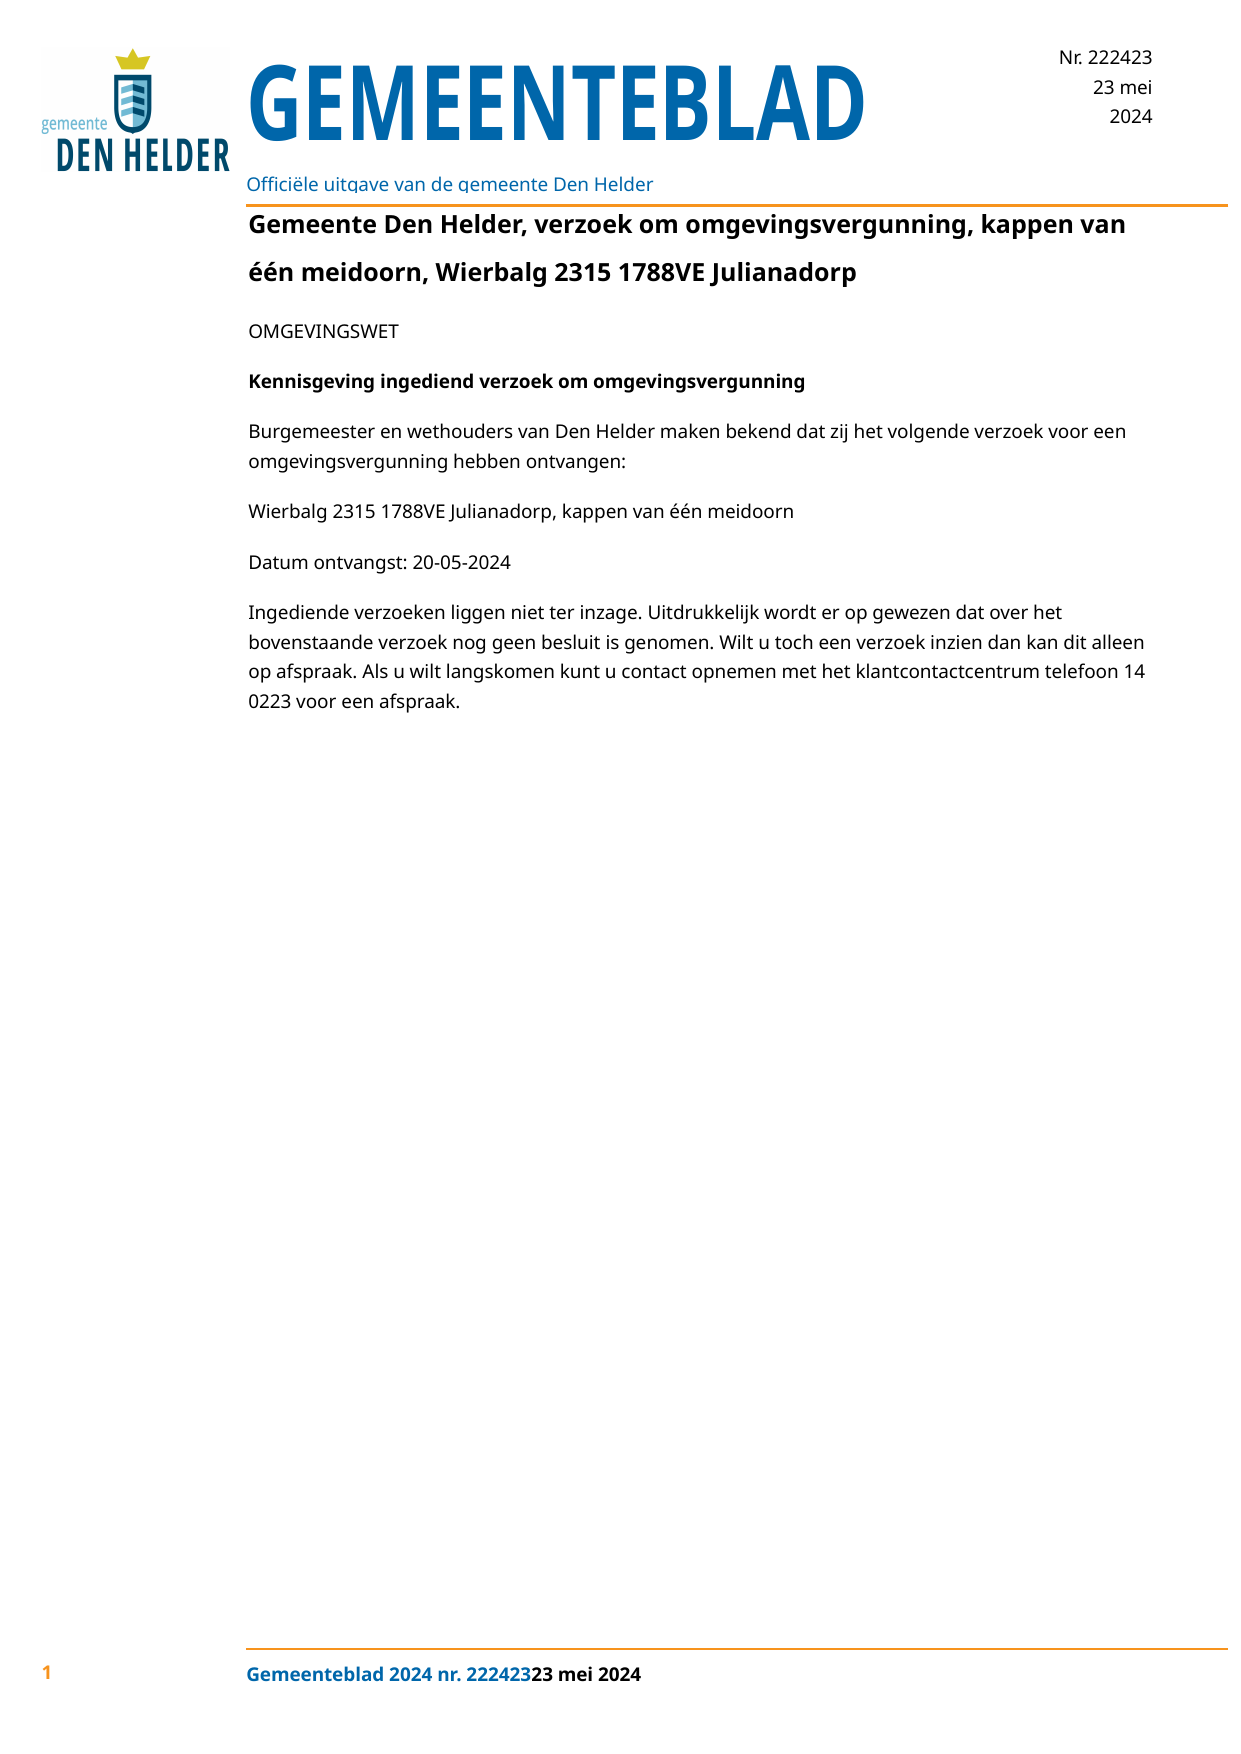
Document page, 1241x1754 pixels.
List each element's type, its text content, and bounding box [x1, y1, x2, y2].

text Burgemeester en wethouders van Den Helder maken bekend dat zij het volgende verzoek voor een omgevingsvergunning hebben ontvangen: [248, 419, 1152, 474]
text Gemeente Den Helder, verzoek om omgevingsvergunning, kappen van één meidoorn, Wierbalg 2315 1788VE Julianadorp [248, 207, 1152, 288]
picture [182, 144, 187, 165]
picture [130, 157, 135, 172]
picture [41, 47, 231, 172]
picture [63, 144, 68, 165]
text Datum ontvangst: 20-05-2024 [248, 549, 1152, 575]
text Wierbalg 2315 1788VE Julianadorp, kappen van één meidoorn [248, 499, 1152, 524]
text Ingediende verzoeken liggen niet ter inzage. Uitdrukkelijk wordt er op gewezen dat over het bovenstaande verzoek nog geen besluit is genomen. Wilt u toch een verzoek inzien dan kan dit alleen op afspraak. Als u wilt langskomen kunt u contact opnemen met het klantcontactcentrum telefoon 14 0223 voor een afspraak. [248, 599, 1152, 714]
picture [220, 160, 224, 172]
text Kennisgeving ingediend verzoek om omgevingsvergunning [248, 368, 1152, 394]
text OMGEVINGSWET [248, 318, 1152, 344]
picture [100, 154, 106, 172]
